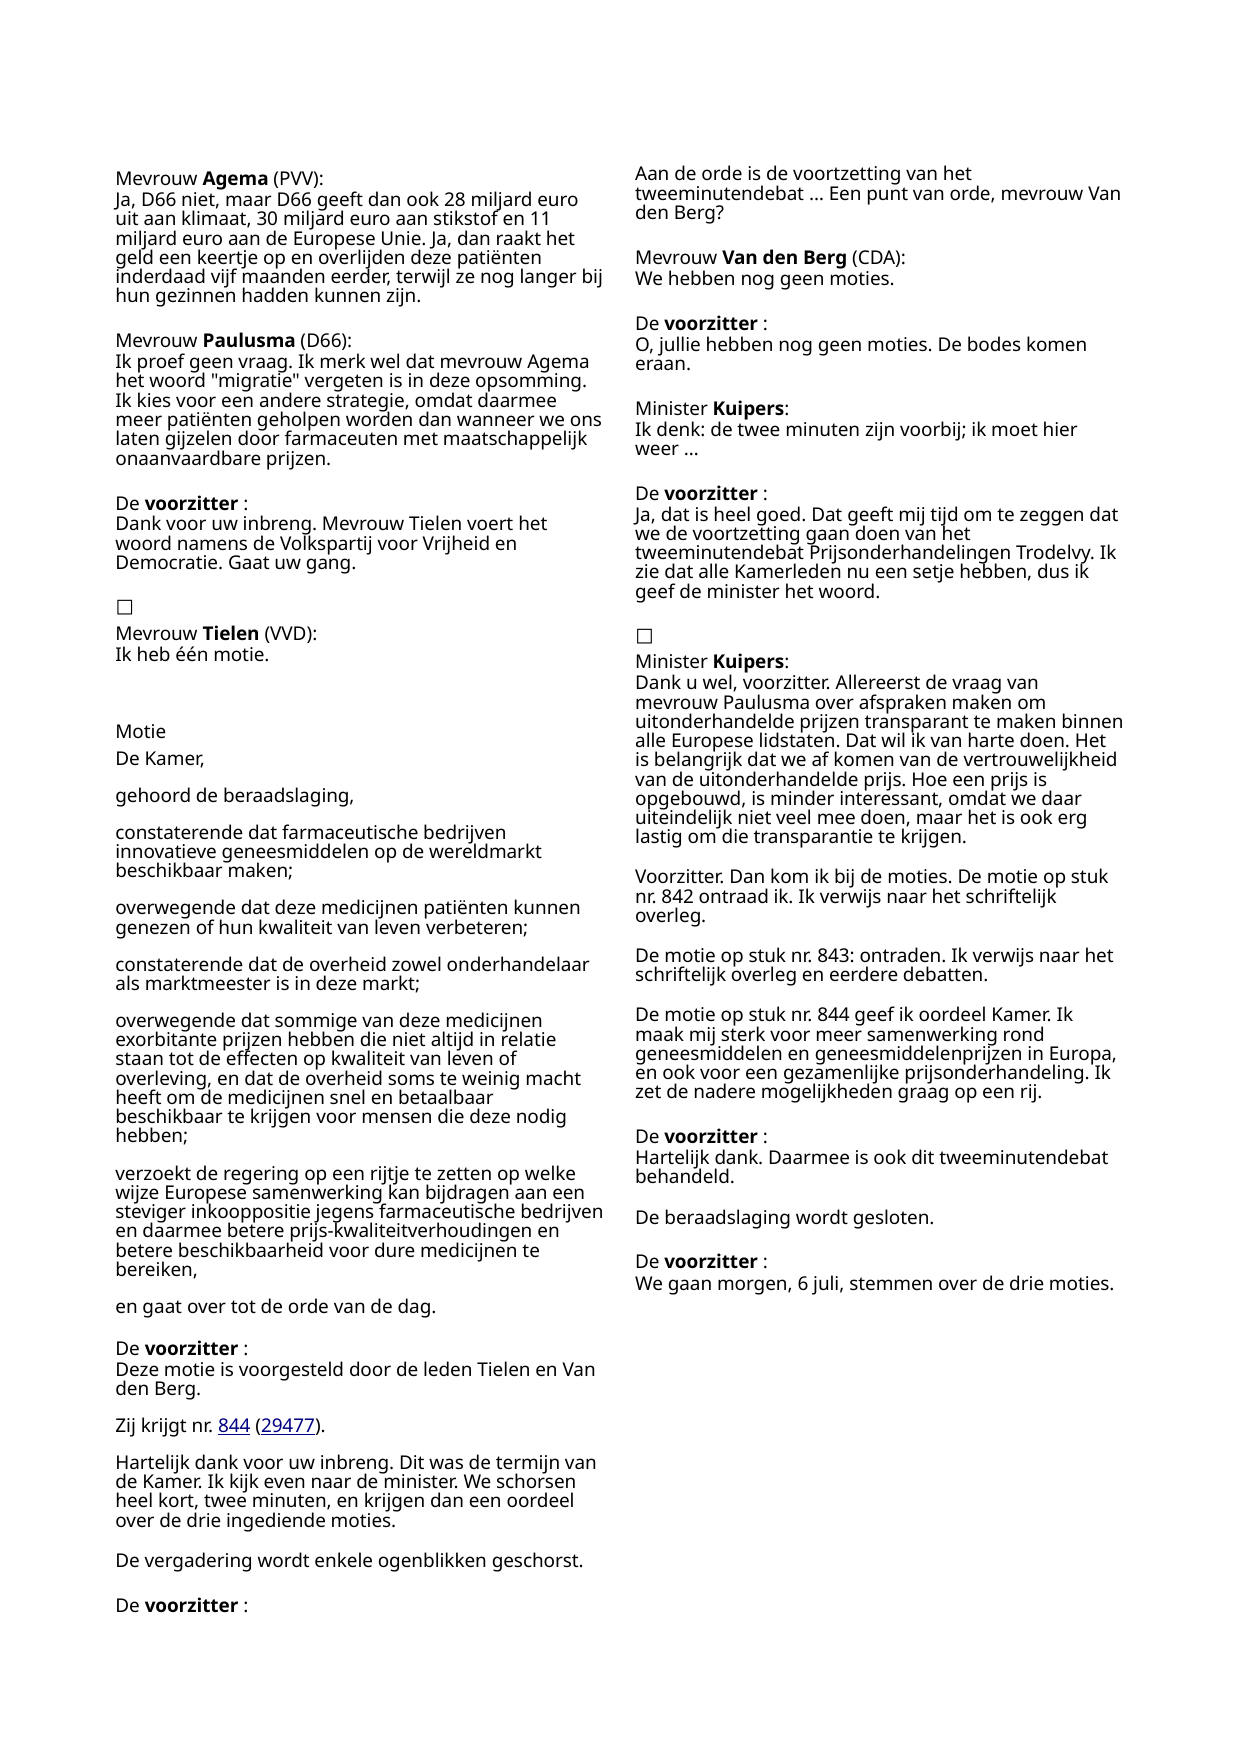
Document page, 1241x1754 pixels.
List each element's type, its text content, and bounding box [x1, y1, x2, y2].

text Hartelijk dank. Daarmee is ook dit tweeminutendebat behandeld. [635, 1149, 1125, 1188]
text Dank u wel, voorzitter. Allereerst de vraag van mevrouw Paulusma over afspraken maken om uitonderhandelde prijzen transparant te maken binnen alle Europese lidstaten. Dat wil ik van harte doen. Het is belangrijk dat we af komen van de vertrouwelijkheid van de uitonderhandelde prijs. Hoe een prijs is opgebouwd, is minder interessant, omdat we daar uiteindelijk niet veel mee doen, maar het is ook erg lastig om die transparantie te krijgen. [635, 674, 1125, 848]
text Ja, D66 niet, maar D66 geeft dan ook 28 miljard euro uit aan klimaat, 30 miljard euro aan stikstof en 11 miljard euro aan de Europese Unie. Ja, dan raakt het geld een keertje op en overlijden deze patiënten inderdaad vijf maanden eerder, terwijl ze nog langer bij hun gezinnen hadden kunnen zijn. [115, 191, 605, 307]
text overwegende dat sommige van deze medicijnen exorbitante prijzen hebben die niet altijd in relatie staan tot de effecten op kwaliteit van leven of overleving, en dat de overheid soms te weinig macht heeft om de medicijnen snel en betaalbaar beschikbaar te krijgen voor mensen die deze nodig hebben; [115, 1012, 605, 1147]
text Zij krijgt nr. 844 (29477). [115, 1417, 605, 1436]
text Aan de orde is de voortzetting van het tweeminutendebat … Een punt van orde, mevrouw Van den Berg? [635, 165, 1125, 223]
text De voorzitter : [635, 1123, 1125, 1149]
text Mevrouw Tielen (VVD): [115, 620, 605, 646]
text De voorzitter : [635, 310, 1125, 336]
text Deze motie is voorgesteld door de leden Tielen en Van den Berg. [115, 1361, 605, 1399]
text ⬜ [115, 594, 605, 620]
text Ik proef geen vraag. Ik merk wel dat mevrouw Agema het woord "migratie" vergeten is in deze opsomming. Ik kies voor een andere strategie, omdat daarmee meer patiënten geholpen worden dan wanneer we ons laten gijzelen door farmaceuten met maatschappelijk onaanvaardbare prijzen. [115, 353, 605, 469]
text overwegende dat deze medicijnen patiënten kunnen genezen of hun kwaliteit van leven verbeteren; [115, 899, 605, 938]
text Voorzitter. Dan kom ik bij de moties. De motie op stuk nr. 842 ontraad ik. Ik verwijs naar het schriftelijk overleg. [635, 868, 1125, 926]
text Motie [115, 718, 605, 744]
text De voorzitter : [115, 1335, 605, 1361]
text Minister Kuipers: [635, 395, 1125, 421]
text Dank voor uw inbreng. Mevrouw Tielen voert het woord namens de Volkspartij voor Vrijheid en Democratie. Gaat uw gang. [115, 515, 605, 573]
text De voorzitter : [635, 1249, 1125, 1274]
text ⬜ [635, 623, 1125, 649]
text Mevrouw Paulusma (D66): [115, 327, 605, 353]
text De voorzitter : [115, 1592, 605, 1618]
text Mevrouw Van den Berg (CDA): [635, 244, 1125, 270]
text gehoord de beraadslaging, [115, 787, 605, 806]
text Ik denk: de twee minuten zijn voorbij; ik moet hier weer … [635, 421, 1125, 459]
text De voorzitter : [115, 490, 605, 515]
text De beraadslaging wordt gesloten. [635, 1209, 1125, 1228]
text We hebben nog geen moties. [635, 270, 1125, 289]
text De vergadering wordt enkele ogenblikken geschorst. [115, 1552, 605, 1571]
text Minister Kuipers: [635, 649, 1125, 674]
text Ik heb één motie. [115, 646, 605, 665]
text verzoekt de regering op een rijtje te zetten op welke wijze Europese samenwerking kan bijdragen aan een steviger inkooppositie jegens farmaceutische bedrijven en daarmee betere prijs-kwaliteitverhoudingen en betere beschikbaarheid voor dure medicijnen te bereiken, [115, 1164, 605, 1280]
text Mevrouw Agema (PVV): [115, 165, 605, 191]
text en gaat over tot de orde van de dag. [115, 1298, 605, 1317]
text We gaan morgen, 6 juli, stemmen over de drie moties. [635, 1274, 1125, 1294]
text De motie op stuk nr. 843: ontraden. Ik verwijs naar het schriftelijk overleg en eerdere debatten. [635, 947, 1125, 986]
text constaterende dat de overheid zowel onderhandelaar als marktmeester is in deze markt; [115, 956, 605, 994]
text De motie op stuk nr. 844 geef ik oordeel Kamer. Ik maak mij sterk voor meer samenwerking rond geneesmiddelen en geneesmiddelenprijzen in Europa, en ook voor een gezamenlijke prijsonderhandeling. Ik zet de nadere mogelijkheden graag op een rij. [635, 1006, 1125, 1103]
text De voorzitter : [635, 480, 1125, 506]
text De Kamer, [115, 750, 605, 769]
text constaterende dat farmaceutische bedrijven innovatieve geneesmiddelen op de wereldmarkt beschikbaar maken; [115, 824, 605, 882]
text Ja, dat is heel goed. Dat geeft mij tijd om te zeggen dat we de voortzetting gaan doen van het tweeminutendebat Prijsonderhandelingen Trodelvy. Ik zie dat alle Kamerleden nu een setje hebben, dus ik geef de minister het woord. [635, 506, 1125, 602]
text O, jullie hebben nog geen moties. De bodes komen eraan. [635, 336, 1125, 374]
text Hartelijk dank voor uw inbreng. Dit was de termijn van de Kamer. Ik kijk even naar de minister. We schorsen heel kort, twee minuten, en krijgen dan een oordeel over de drie ingediende moties. [115, 1454, 605, 1531]
